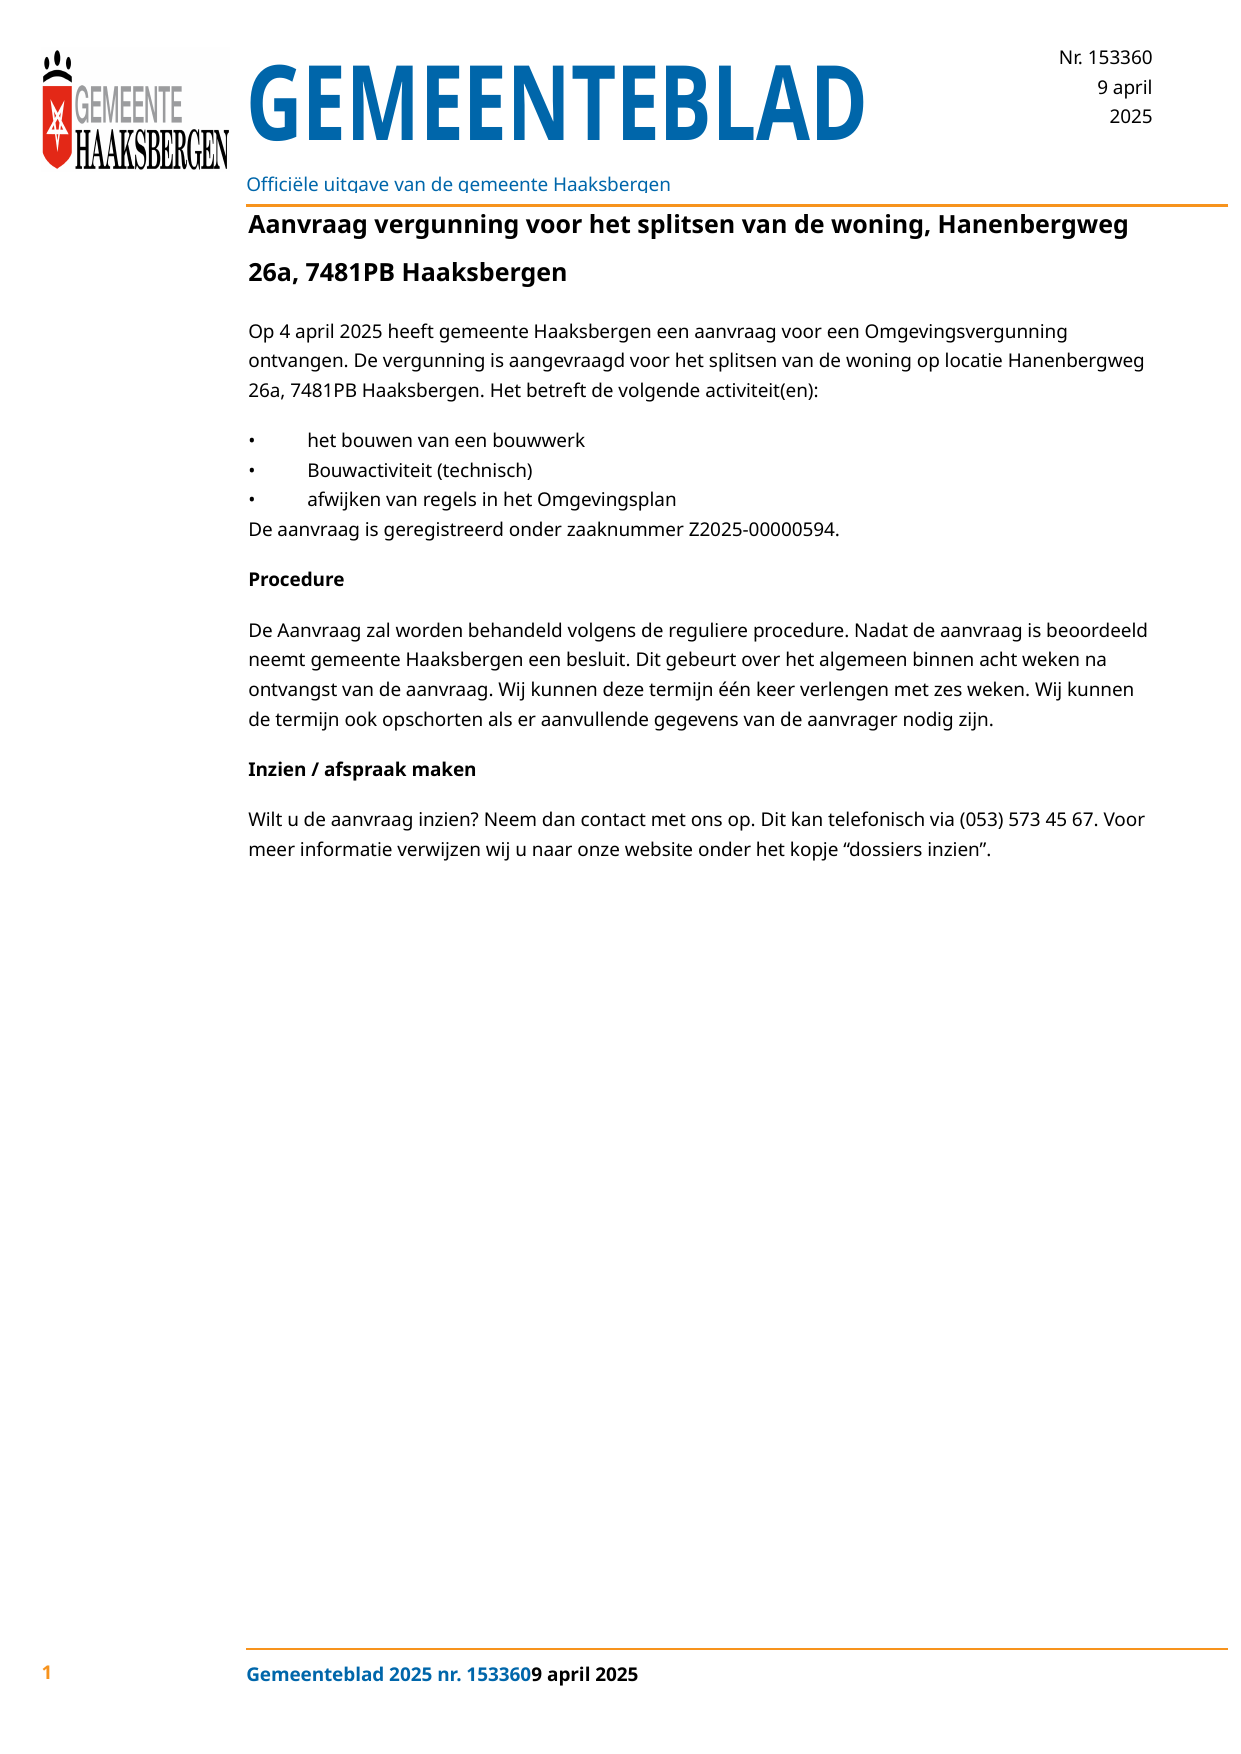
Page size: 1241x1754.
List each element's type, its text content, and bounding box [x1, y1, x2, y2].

text Wilt u de aanvraag inzien? Neem dan contact met ons op. Dit kan telefonisch via (053) 573 45 67. Voor meer informatie verwijzen wij u naar onze website onder het kopje “dossiers inzien”. [248, 807, 1152, 862]
list afwijken van regels in het Omgevingsplan [248, 487, 1152, 512]
picture [41, 47, 231, 172]
list Bouwactiviteit (technisch) [248, 457, 1152, 483]
text Op 4 april 2025 heeft gemeente Haaksbergen een aanvraag voor een Omgevingsvergunning ontvangen. De vergunning is aangevraagd voor het splitsen van de woning op locatie Hanenbergweg 26a, 7481PB Haaksbergen. Het betreft de volgende activiteit(en): [248, 318, 1152, 403]
list het bouwen van een bouwwerk [248, 427, 1152, 453]
text Inzien / afspraak maken [248, 756, 1152, 782]
text Procedure [248, 567, 1152, 592]
text De Aanvraag zal worden behandeld volgens de reguliere procedure. Nadat de aanvraag is beoordeeld neemt gemeente Haaksbergen een besluit. Dit gebeurt over het algemeen binnen acht weken na ontvangst van de aanvraag. Wij kunnen deze termijn één keer verlengen met zes weken. Wij kunnen de termijn ook opschorten als er aanvullende gegevens van de aanvrager nodig zijn. [248, 617, 1152, 732]
text Aanvraag vergunning voor het splitsen van de woning, Hanenbergweg 26a, 7481PB Haaksbergen [248, 207, 1152, 288]
text De aanvraag is geregistreerd onder zaaknummer Z2025-00000594. [248, 516, 1152, 542]
